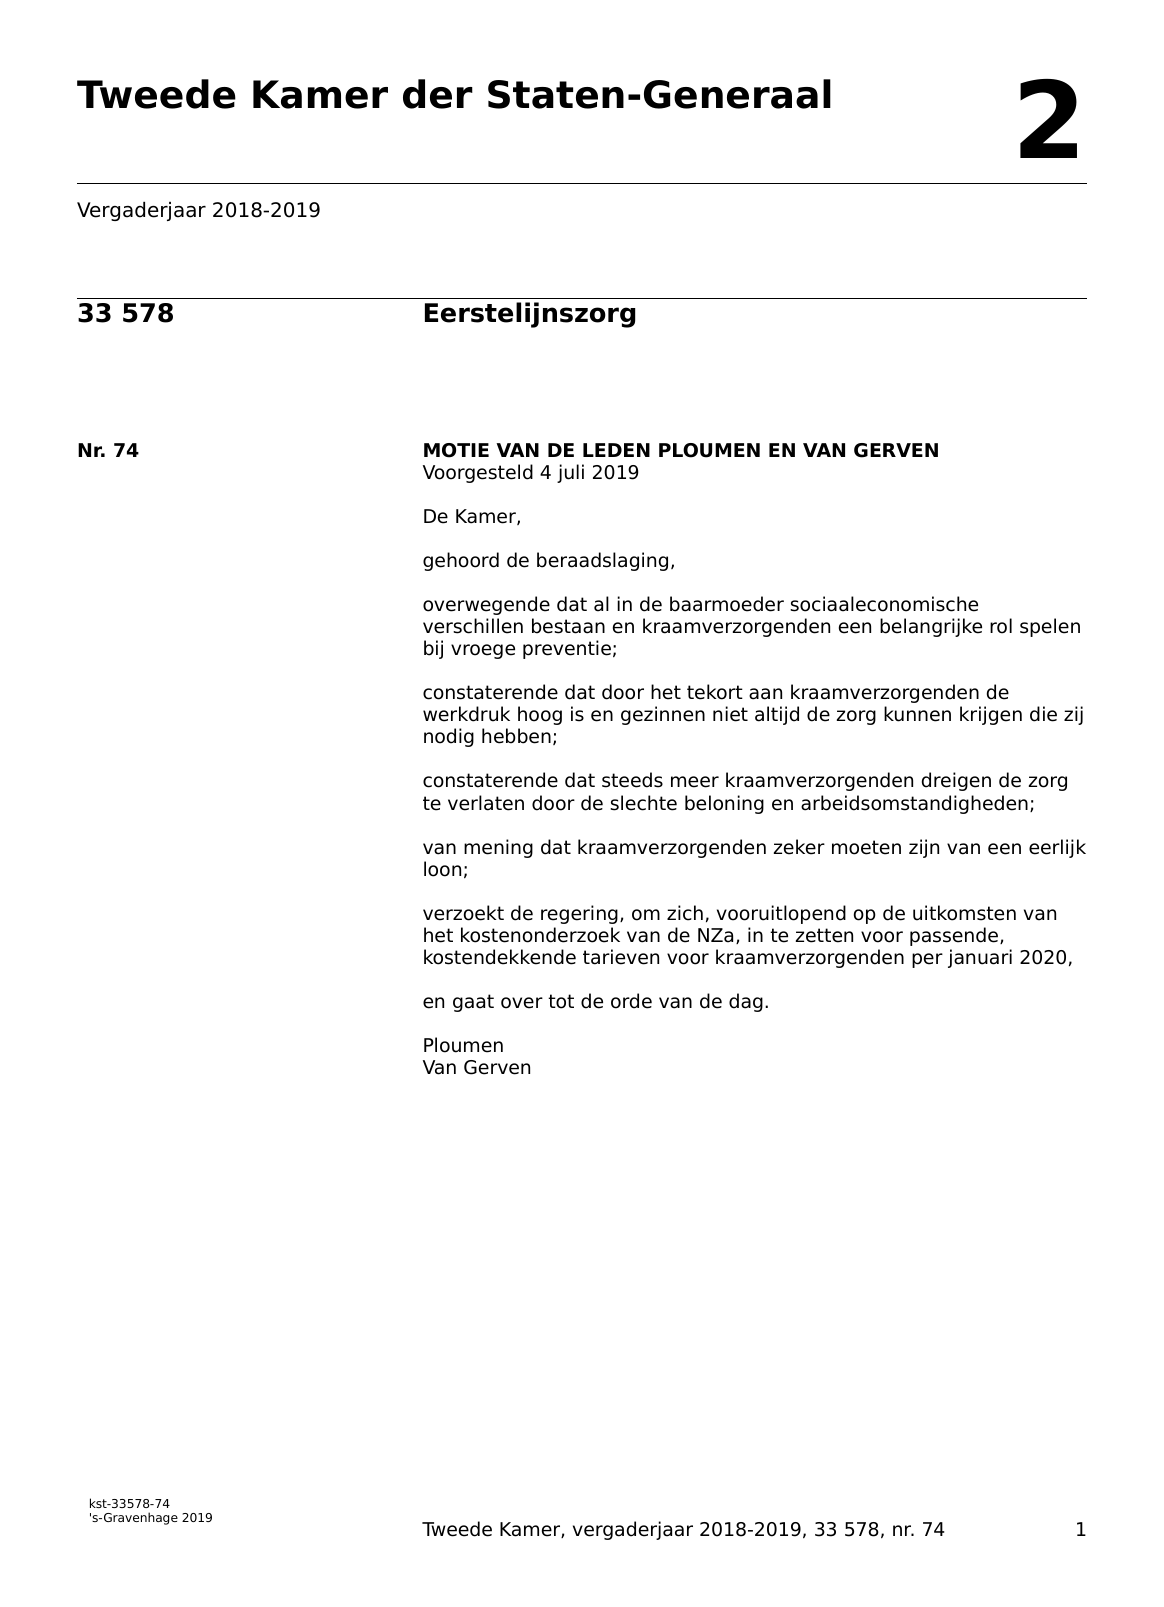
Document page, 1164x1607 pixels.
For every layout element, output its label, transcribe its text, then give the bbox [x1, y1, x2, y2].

table_header 2 [886, 59, 1087, 183]
text constaterende dat steeds meer kraamverzorgenden dreigen de zorg te verlaten door de slechte beloning en arbeidsomstandigheden; [422, 770, 1087, 814]
subtitle Nr. 74 MOTIE VAN DE LEDEN PLOUMEN EN VAN GERVEN [77, 440, 1087, 462]
text De Kamer, [422, 506, 1087, 528]
text Voorgesteld 4 juli 2019 [422, 462, 1087, 484]
text Ploumen [422, 1035, 1087, 1057]
subtitle 33 578 Eerstelijnszorg [77, 299, 1087, 329]
text constaterende dat door het tekort aan kraamverzorgenden de werkdruk hoog is en gezinnen niet altijd de zorg kunnen krijgen die zij nodig hebben; [422, 682, 1087, 748]
text van mening dat kraamverzorgenden zeker moeten zijn van een eerlijk loon; [422, 837, 1087, 881]
table_cell Vergaderjaar 2018-2019 [77, 184, 1087, 298]
table_header Tweede Kamer der Staten-Generaal [77, 59, 886, 183]
text overwegende dat al in de baarmoeder sociaaleconomische verschillen bestaan en kraamverzorgenden een belangrijke rol spelen bij vroege preventie; [422, 594, 1087, 660]
text kst-33578-74 [88, 1497, 323, 1511]
text en gaat over tot de orde van de dag. [422, 991, 1087, 1013]
text Van Gerven [422, 1057, 1087, 1079]
text gehoord de beraadslaging, [422, 550, 1087, 572]
text verzoekt de regering, om zich, vooruitlopend op de uitkomsten van het kostenonderzoek van de NZa, in te zetten voor passende, kostendekkende tarieven voor kraamverzorgenden per januari 2020, [422, 903, 1087, 969]
text 's-Gravenhage 2019 [88, 1511, 323, 1525]
